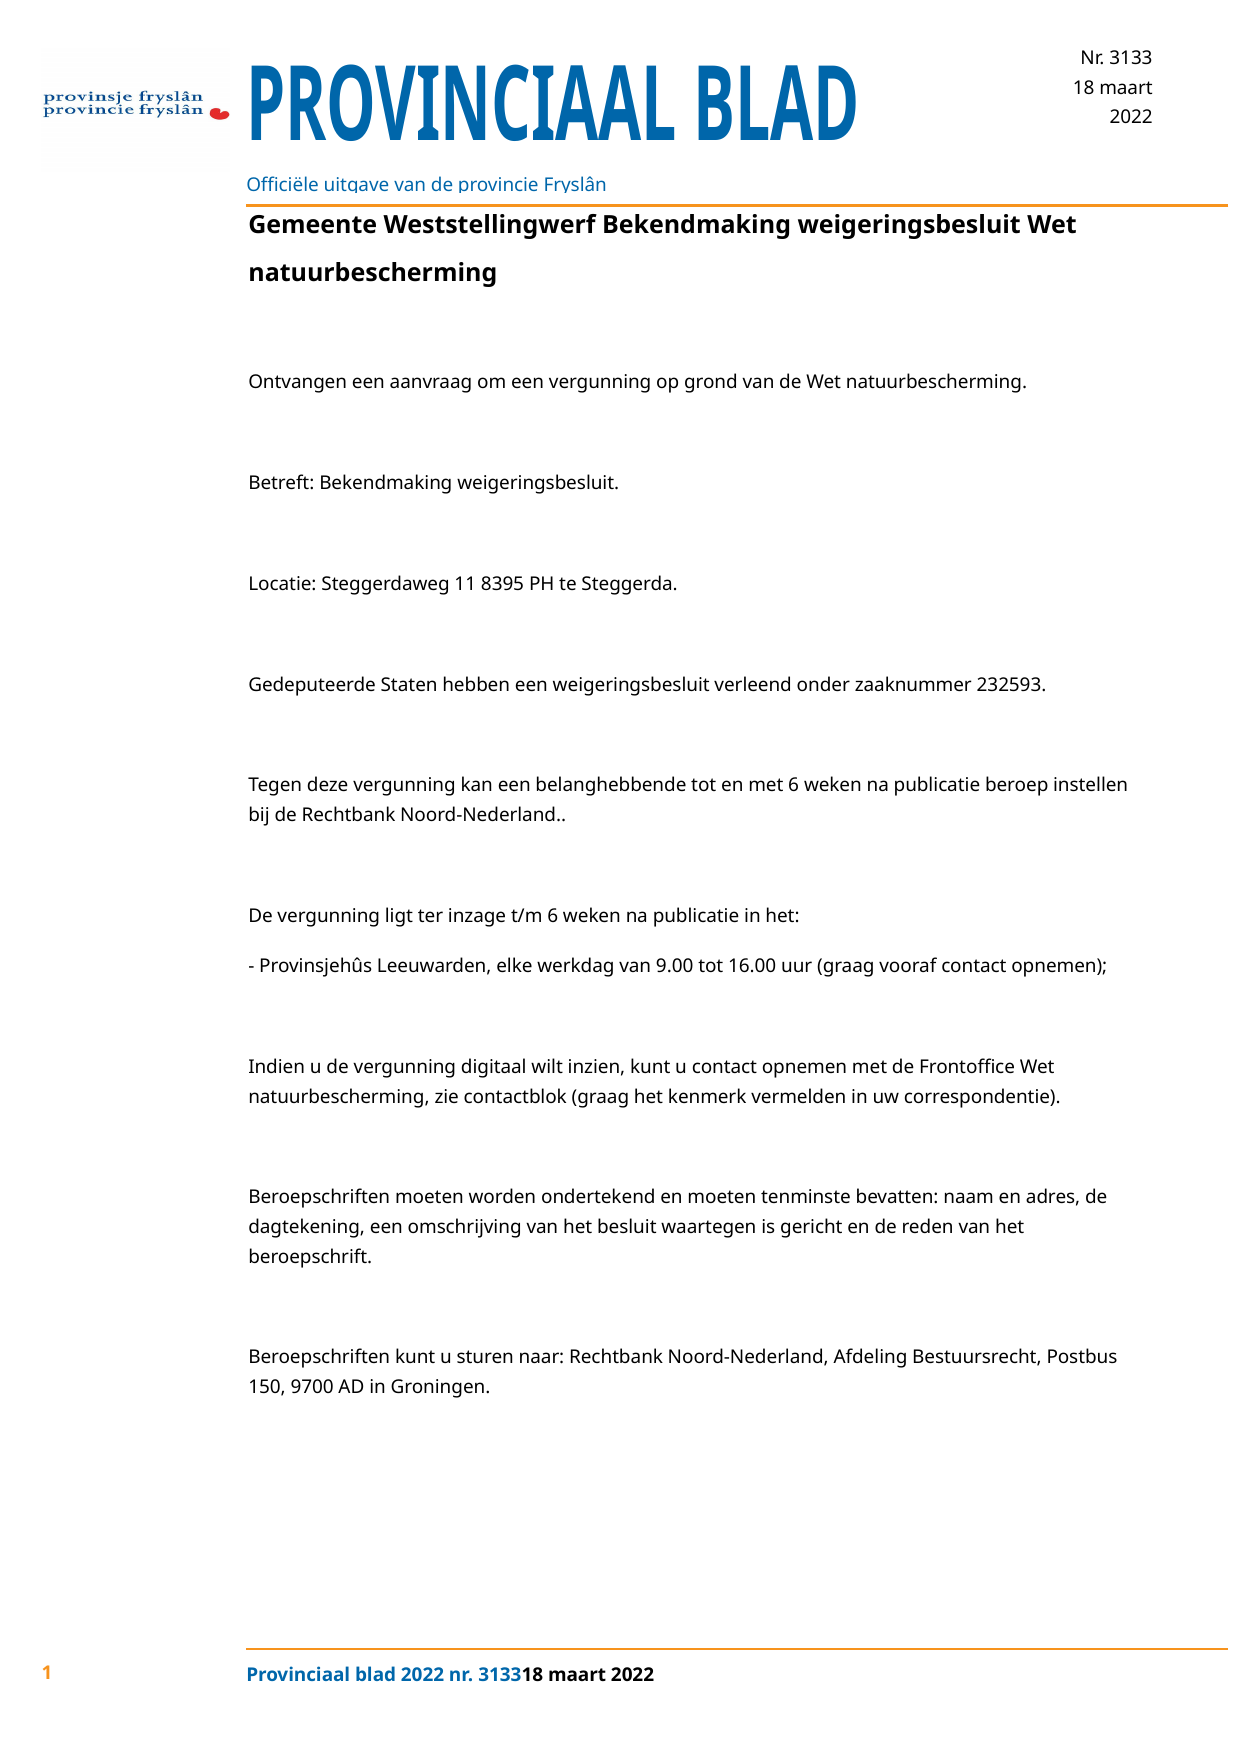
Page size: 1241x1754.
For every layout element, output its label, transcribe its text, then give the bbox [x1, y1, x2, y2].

text Beroepschriften moeten worden ondertekend en moeten tenminste bevatten: naam en adres, de dagtekening, een omschrijving van het besluit waartegen is gericht en de reden van het beroepschrift. [248, 1184, 1152, 1269]
text Gedeputeerde Staten hebben een weigeringsbesluit verleend onder zaaknummer 232593. [248, 671, 1152, 697]
text Ontvangen een aanvraag om een vergunning op grond van de Wet natuurbescherming. [248, 368, 1152, 394]
picture [41, 47, 231, 172]
text - Provinsjehûs Leeuwarden, elke werkdag van 9.00 tot 16.00 uur (graag vooraf contact opnemen); [248, 952, 1152, 978]
text Tegen deze vergunning kan een belanghebbende tot en met 6 weken na publicatie beroep instellen bij de Rechtbank Noord-Nederland.. [248, 772, 1152, 827]
text Beroepschriften kunt u sturen naar: Rechtbank Noord-Nederland, Afdeling Bestuursrecht, Postbus 150, 9700 AD in Groningen. [248, 1344, 1152, 1399]
text Gemeente Weststellingwerf Bekendmaking weigeringsbesluit Wet natuurbescherming [248, 207, 1152, 288]
text Locatie: Steggerdaweg 11 8395 PH te Steggerda. [248, 570, 1152, 596]
text De vergunning ligt ter inzage t/m 6 weken na publicatie in het: [248, 902, 1152, 928]
text Indien u de vergunning digitaal wilt inzien, kunt u contact opnemen met de Frontoffice Wet natuurbescherming, zie contactblok (graag het kenmerk vermelden in uw correspondentie). [248, 1053, 1152, 1109]
text Betreft: Bekendmaking weigeringsbesluit. [248, 469, 1152, 495]
